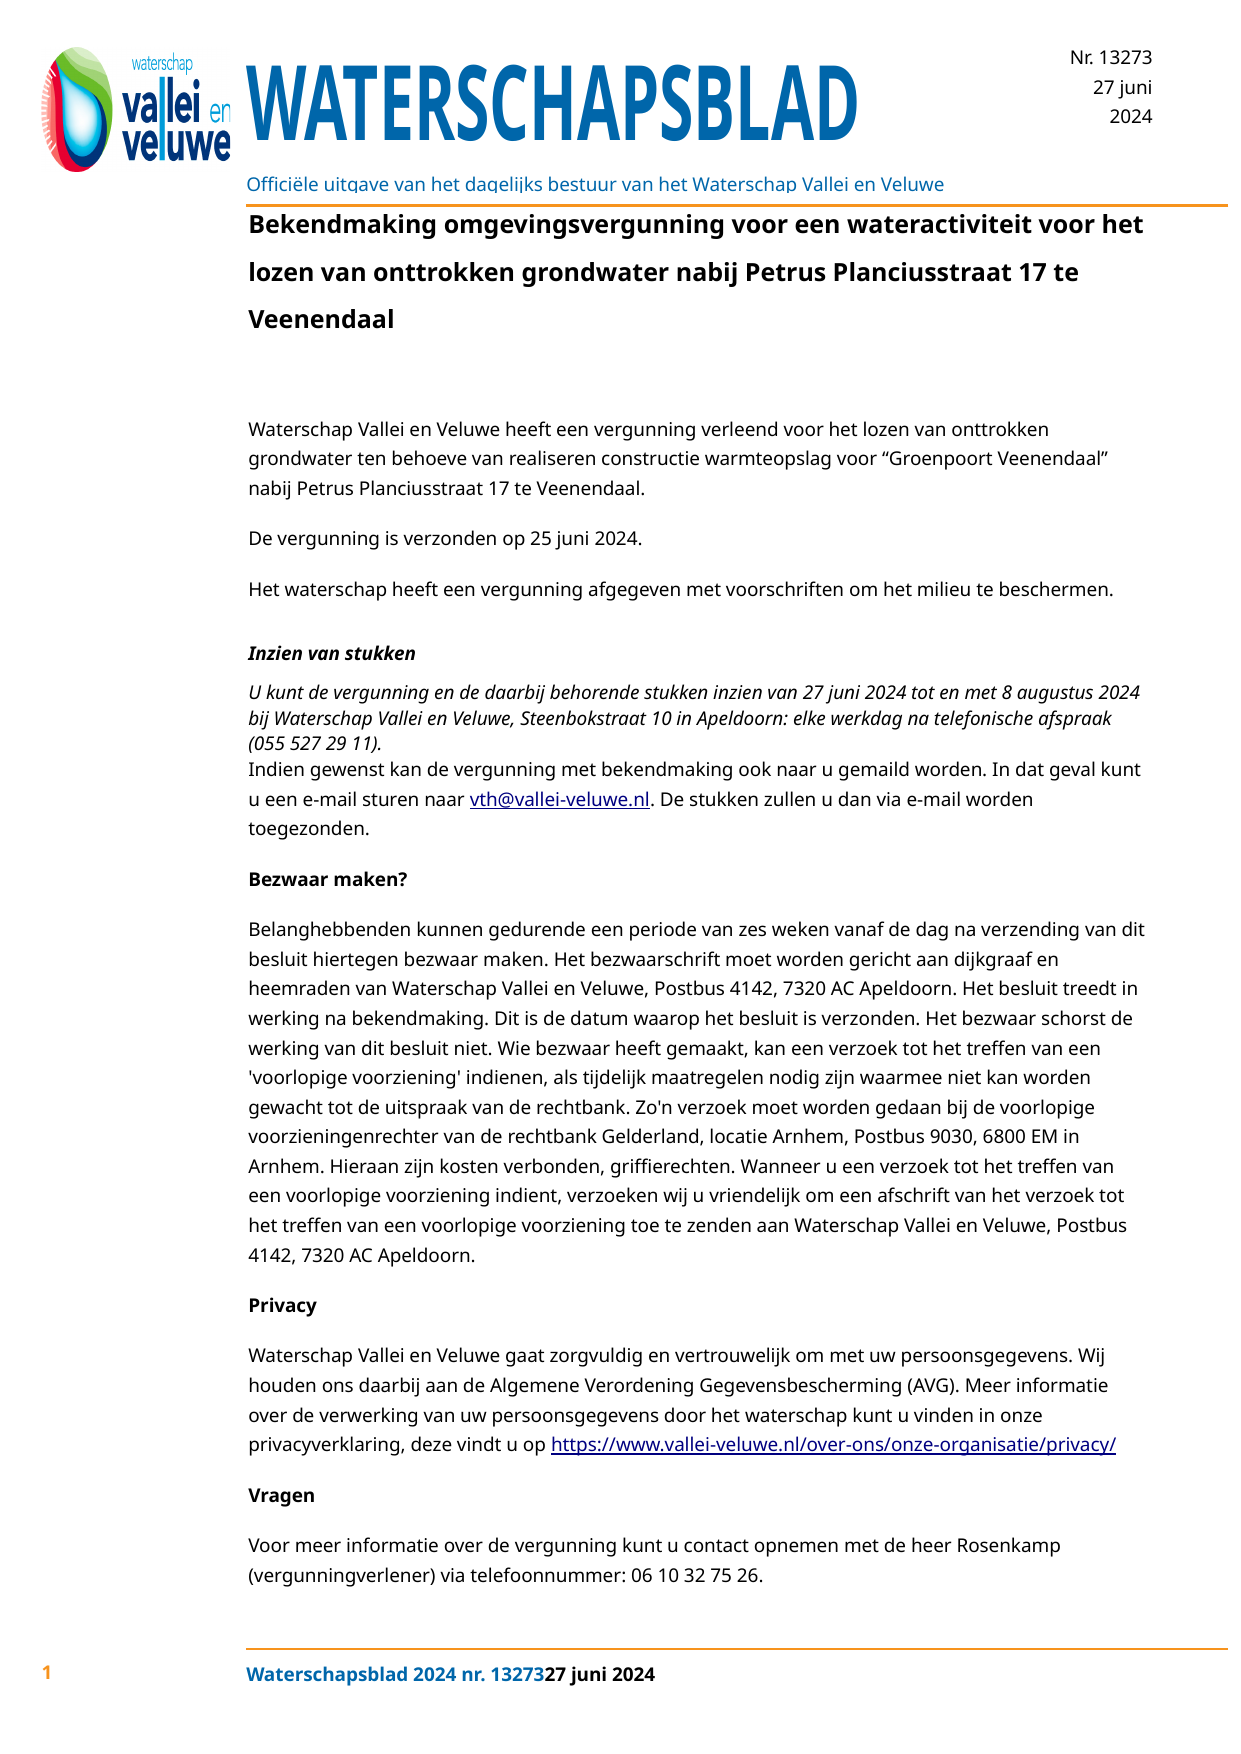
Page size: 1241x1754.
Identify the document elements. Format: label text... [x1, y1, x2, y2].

picture [41, 47, 231, 172]
text U kunt de vergunning en de daarbij behorende stukken inzien van 27 juni 2024 tot en met 8 augustus 2024 bij Waterschap Vallei en Veluwe, Steenbokstraat 10 in Apeldoorn: elke werkdag na telefonische afspraak (055 527 29 11). [248, 679, 1152, 756]
text Waterschap Vallei en Veluwe gaat zorgvuldig en vertrouwelijk om met uw persoonsgegevens. Wij houden ons daarbij aan de Algemene Verordening Gegevensbescherming (AVG). Meer informatie over de verwerking van uw persoonsgegevens door het waterschap kunt u vinden in onze privacyverklaring, deze vindt u op https://www.vallei-veluwe.nl/over-ons/onze-organisatie/privacy/ [248, 1343, 1152, 1457]
text Bekendmaking omgevingsvergunning voor een wateractiviteit voor het lozen van onttrokken grondwater nabij Petrus Planciusstraat 17 te Veenendaal [248, 207, 1152, 336]
text Belanghebbenden kunnen gedurende een periode van zes weken vanaf de dag na verzending van dit besluit hiertegen bezwaar maken. Het bezwaarschrift moet worden gericht aan dijkgraaf en heemraden van Waterschap Vallei en Veluwe, Postbus 4142, 7320 AC Apeldoorn. Het besluit treedt in werking na bekendmaking. Dit is de datum waarop het besluit is verzonden. Het bezwaar schorst de werking van dit besluit niet. Wie bezwaar heeft gemaakt, kan een verzoek tot het treffen van een 'voorlopige voorziening' indienen, als tijdelijk maatregelen nodig zijn waarmee niet kan worden gewacht tot de uitspraak van de rechtbank. Zo'n verzoek moet worden gedaan bij de voorlopige voorzieningenrechter van de rechtbank Gelderland, locatie Arnhem, Postbus 9030, 6800 EM in Arnhem. Hieraan zijn kosten verbonden, griffierechten. Wanneer u een verzoek tot het treffen van een voorlopige voorziening indient, verzoeken wij u vriendelijk om een afschrift van het verzoek tot het treffen van een voorlopige voorziening toe te zenden aan Waterschap Vallei en Veluwe, Postbus 4142, 7320 AC Apeldoorn. [248, 916, 1152, 1267]
text Voor meer informatie over de vergunning kunt u contact opnemen met de heer Rosenkamp (vergunningverlener) via telefoonnummer: 06 10 32 75 26. [248, 1532, 1152, 1587]
text Inzien van stukken [248, 640, 1152, 666]
text De vergunning is verzonden op 25 juni 2024. [248, 526, 1152, 551]
text Vragen [248, 1482, 1152, 1507]
text Waterschap Vallei en Veluwe heeft een vergunning verleend voor het lozen van onttrokken grondwater ten behoeve van realiseren constructie warmteopslag voor “Groenpoort Veenendaal” nabij Petrus Planciusstraat 17 te Veenendaal. [248, 416, 1152, 501]
text Indien gewenst kan de vergunning met bekendmaking ook naar u gemaild worden. In dat geval kunt u een e-mail sturen naar vth@vallei-veluwe.nl. De stukken zullen u dan via e-mail worden toegezonden. [248, 756, 1152, 841]
text Privacy [248, 1292, 1152, 1318]
text Bezwaar maken? [248, 866, 1152, 892]
text Het waterschap heeft een vergunning afgegeven met voorschriften om het milieu te beschermen. [248, 576, 1152, 602]
